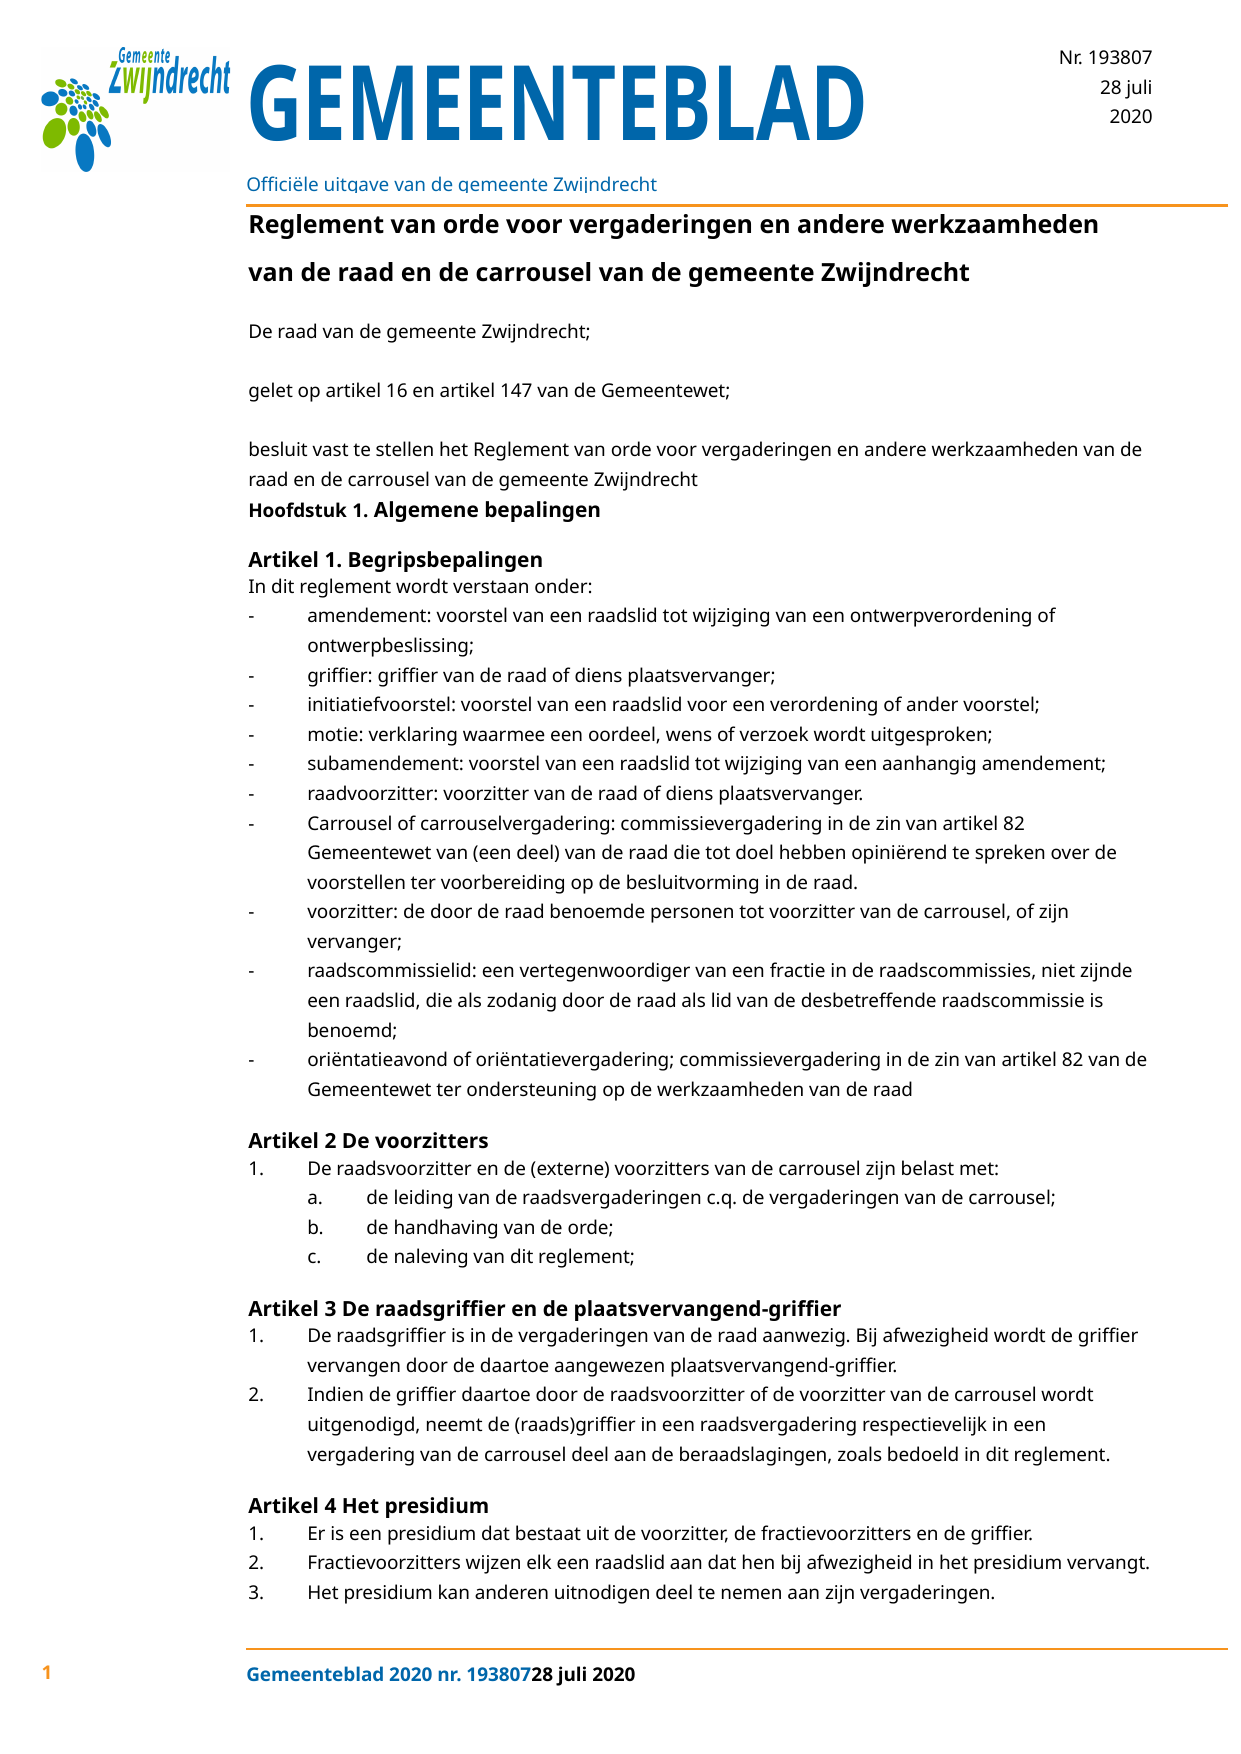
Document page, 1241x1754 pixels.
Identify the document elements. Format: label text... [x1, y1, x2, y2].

text In dit reglement wordt verstaan onder: [248, 573, 1152, 599]
text Artikel 3 De raadsgriffier en de plaatsvervangend-griffier [248, 1294, 1152, 1322]
list Het presidium kan anderen uitnodigen deel te nemen aan zijn vergaderingen. [248, 1579, 1152, 1604]
list amendement: voorstel van een raadslid tot wijziging van een ontwerpverordening of ontwerpbeslissing; [248, 603, 1152, 658]
list Indien de griffier daartoe door de raadsvoorzitter of de voorzitter van de carrousel wordt uitgenodigd, neemt de (raads)griffier in een raadsvergadering respectievelijk in een vergadering van de carrousel deel aan de beraadslagingen, zoals bedoeld in dit reglement. [248, 1382, 1152, 1467]
text Artikel 2 De voorzitters [248, 1126, 1152, 1155]
list De raadsgriffier is in de vergaderingen van de raad aanwezig. Bij afwezigheid wordt de griffier vervangen door de daartoe aangewezen plaatsvervangend-griffier. [248, 1322, 1152, 1378]
list de handhaving van de orde; [307, 1214, 1152, 1240]
list raadscommissielid: een vertegenwoordiger van een fractie in de raadscommissies, niet zijnde een raadslid, die als zodanig door de raad als lid van de desbetreffende raadscommissie is benoemd; [248, 958, 1152, 1043]
list voorzitter: de door de raad benoemde personen tot voorzitter van de carrousel, of zijn vervanger; [248, 898, 1152, 954]
list motie: verklaring waarmee een oordeel, wens of verzoek wordt uitgesproken; [248, 721, 1152, 747]
list De raadsvoorzitter en de (externe) voorzitters van de carrousel zijn belast met: [248, 1155, 1152, 1181]
list de naleving van dit reglement; [307, 1244, 1152, 1269]
list Fractievoorzitters wijzen elk een raadslid aan dat hen bij afwezigheid in het presidium vervangt. [248, 1549, 1152, 1575]
list initiatiefvoorstel: voorstel van een raadslid voor een verordening of ander voorstel; [248, 691, 1152, 717]
text besluit vast te stellen het Reglement van orde voor vergaderingen en andere werkzaamheden van de raad en de carrousel van de gemeente Zwijndrecht [248, 436, 1152, 492]
text De raad van de gemeente Zwijndrecht; [248, 318, 1152, 344]
list raadvoorzitter: voorzitter van de raad of diens plaatsvervanger. [248, 780, 1152, 806]
text Reglement van orde voor vergaderingen en andere werkzaamheden van de raad en de carrousel van de gemeente Zwijndrecht [248, 207, 1152, 288]
list Er is een presidium dat bestaat uit de voorzitter, de fractievoorzitters en de griffier. [248, 1520, 1152, 1545]
text Artikel 1. Begripsbepalingen [248, 545, 1152, 573]
text Hoofdstuk 1. Algemene bepalingen [248, 495, 1152, 524]
text gelet op artikel 16 en artikel 147 van de Gemeentewet; [248, 377, 1152, 403]
list griffier: griffier van de raad of diens plaatsvervanger; [248, 662, 1152, 688]
picture [41, 47, 231, 172]
list de leiding van de raadsvergaderingen c.q. de vergaderingen van de carrousel; [307, 1184, 1152, 1210]
list subamendement: voorstel van een raadslid tot wijziging van een aanhangig amendement; [248, 751, 1152, 776]
text Artikel 4 Het presidium [248, 1491, 1152, 1520]
list oriëntatieavond of oriëntatievergadering; commissievergadering in de zin van artikel 82 van de Gemeentewet ter ondersteuning op de werkzaamheden van de raad [248, 1046, 1152, 1102]
list Carrousel of carrouselvergadering: commissievergadering in de zin van artikel 82 Gemeentewet van (een deel) van de raad die tot doel hebben opiniërend te spreken over de voorstellen ter voorbereiding op de besluitvorming in de raad. [248, 810, 1152, 895]
